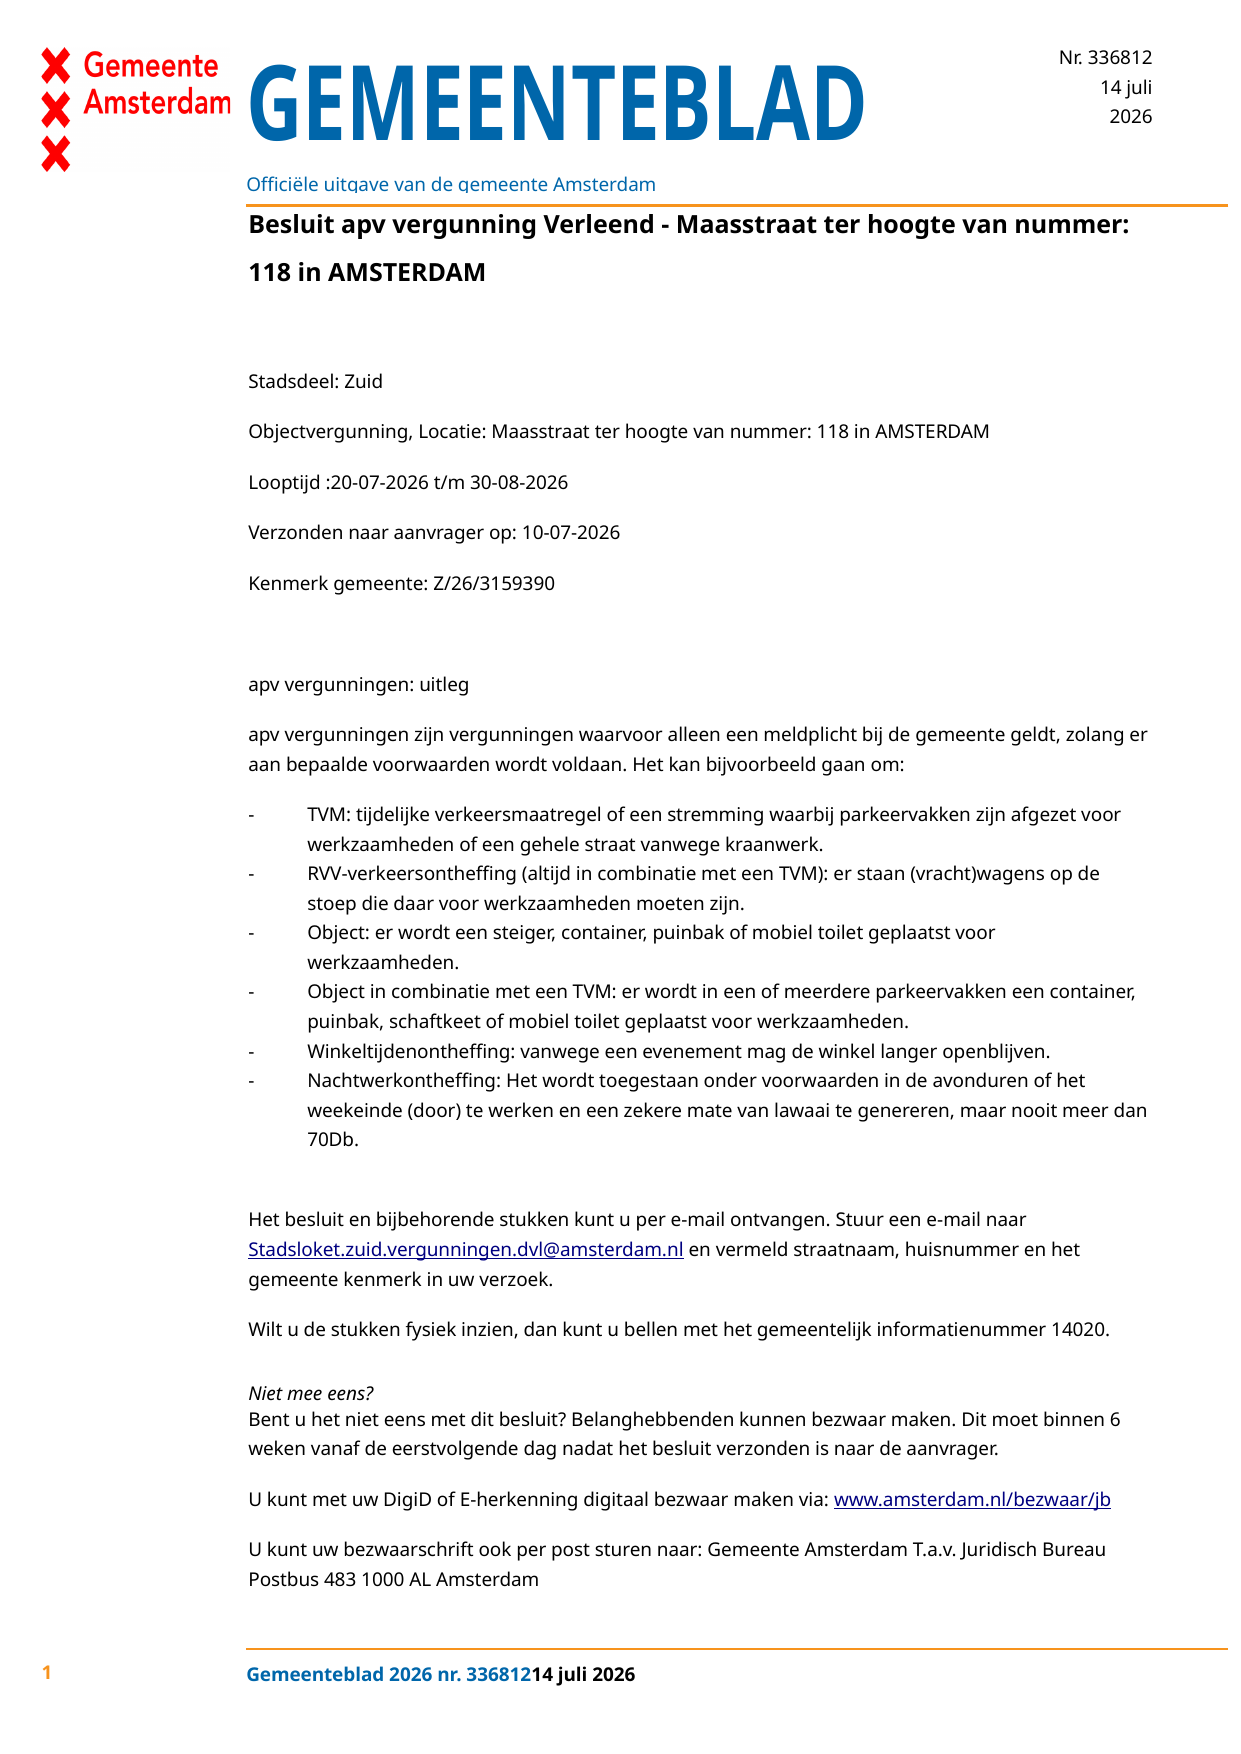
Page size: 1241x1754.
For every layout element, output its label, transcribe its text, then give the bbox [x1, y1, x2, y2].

picture [41, 47, 231, 172]
text U kunt uw bezwaarschrift ook per post sturen naar: Gemeente Amsterdam T.a.v. Juridisch Bureau Postbus 483 1000 AL Amsterdam [248, 1536, 1152, 1592]
text Bent u het niet eens met dit besluit? Belanghebbenden kunnen bezwaar maken. Dit moet binnen 6 weken vanaf de eerstvolgende dag nadat het besluit verzonden is naar de aanvrager. [248, 1406, 1152, 1461]
list Object: er wordt een steiger, container, puinbak of mobiel toilet geplaatst voor werkzaamheden. [248, 919, 1152, 975]
text Objectvergunning, Locatie: Maasstraat ter hoogte van nummer: 118 in AMSTERDAM [248, 419, 1152, 444]
text Verzonden naar aanvrager op: 10-07-2026 [248, 519, 1152, 545]
text apv vergunningen: uitleg [248, 671, 1152, 697]
text Niet mee eens? [248, 1380, 1152, 1406]
text Besluit apv vergunning Verleend - Maasstraat ter hoogte van nummer: 118 in AMSTERDAM [248, 207, 1152, 288]
text Het besluit en bijbehorende stukken kunt u per e-mail ontvangen. Stuur een e-mail naar Stadsloket.zuid.vergunningen.dvl@amsterdam.nl en vermeld straatnaam, huisnummer en het gemeente kenmerk in uw verzoek. [248, 1207, 1152, 1292]
list TVM: tijdelijke verkeersmaatregel of een stremming waarbij parkeervakken zijn afgezet voor werkzaamheden of een gehele straat vanwege kraanwerk. [248, 801, 1152, 857]
text U kunt met uw DigiD of E-herkenning digitaal bezwaar maken via: www.amsterdam.nl/bezwaar/jb [248, 1486, 1152, 1512]
text Kenmerk gemeente: Z/26/3159390 [248, 570, 1152, 596]
list Nachtwerkontheffing: Het wordt toegestaan onder voorwaarden in de avonduren of het weekeinde (door) te werken en een zekere mate van lawaai te genereren, maar nooit meer dan 70Db. [248, 1067, 1152, 1152]
text Stadsdeel: Zuid [248, 368, 1152, 394]
list RVV-verkeersontheffing (altijd in combinatie met een TVM): er staan (vracht)wagens op de stoep die daar voor werkzaamheden moeten zijn. [248, 860, 1152, 916]
text Looptijd :20-07-2026 t/m 30-08-2026 [248, 469, 1152, 495]
text apv vergunningen zijn vergunningen waarvoor alleen een meldplicht bij de gemeente geldt, zolang er aan bepaalde voorwaarden wordt voldaan. Het kan bijvoorbeeld gaan om: [248, 721, 1152, 777]
text Wilt u de stukken fysiek inzien, dan kunt u bellen met het gemeentelijk informatienummer 14020. [248, 1316, 1152, 1342]
list Object in combinatie met een TVM: er wordt in een of meerdere parkeervakken een container, puinbak, schaftkeet of mobiel toilet geplaatst voor werkzaamheden. [248, 979, 1152, 1034]
list Winkeltijdenontheffing: vanwege een evenement mag de winkel langer openblijven. [248, 1038, 1152, 1064]
